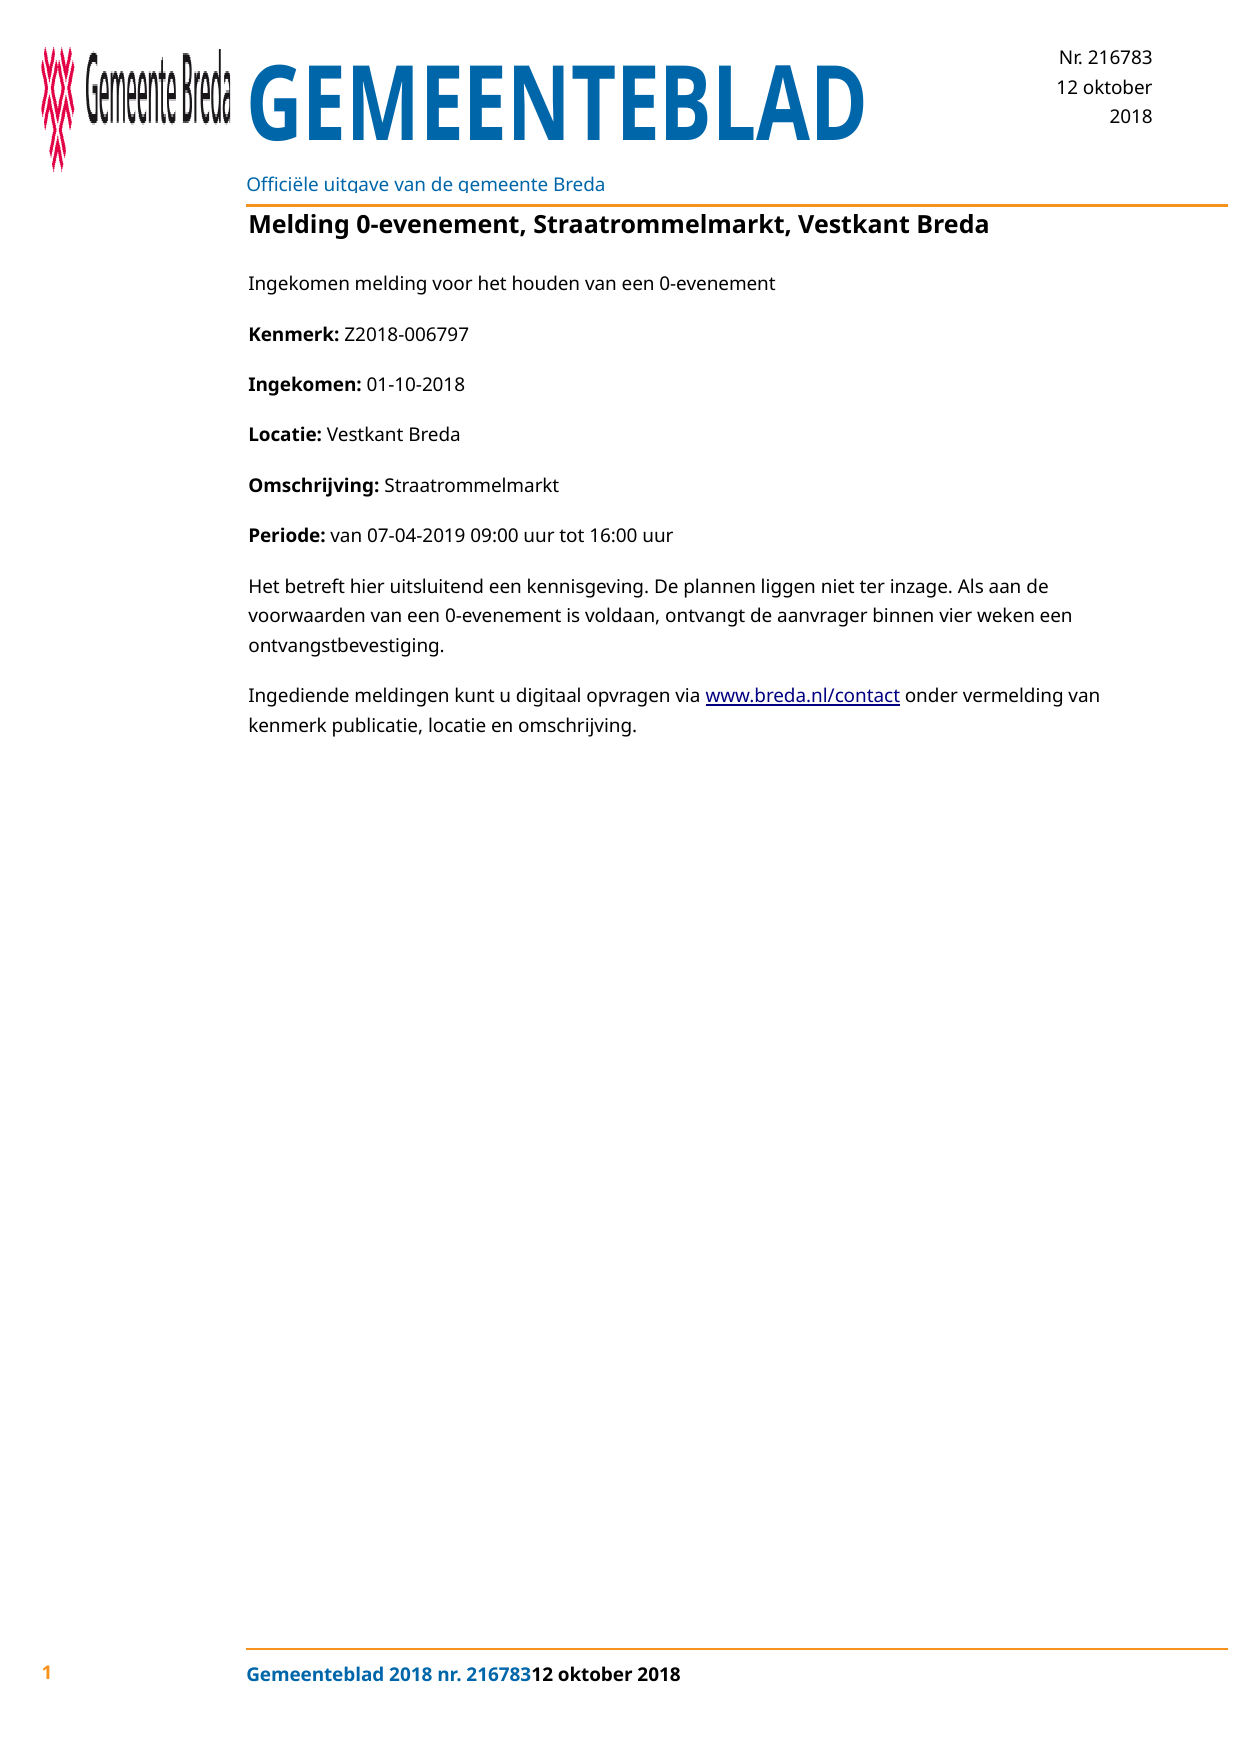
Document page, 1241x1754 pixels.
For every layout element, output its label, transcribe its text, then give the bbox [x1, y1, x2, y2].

text Locatie: Vestkant Breda [248, 422, 1152, 447]
text Kenmerk: Z2018-006797 [248, 321, 1152, 346]
text Het betreft hier uitsluitend een kennisgeving. De plannen liggen niet ter inzage. Als aan de voorwaarden van een 0-evenement is voldaan, ontvangt de aanvrager binnen vier weken een ontvangstbevestiging. [248, 573, 1152, 658]
text Ingekomen melding voor het houden van een 0-evenement [248, 270, 1152, 296]
text Periode: van 07-04-2019 09:00 uur tot 16:00 uur [248, 522, 1152, 548]
text Omschrijving: Straatrommelmarkt [248, 472, 1152, 498]
text Ingekomen: 01-10-2018 [248, 371, 1152, 397]
text Ingediende meldingen kunt u digitaal opvragen via www.breda.nl/contact onder vermelding van kenmerk publicatie, locatie en omschrijving. [248, 682, 1152, 738]
picture [41, 47, 231, 172]
text Melding 0-evenement, Straatrommelmarkt, Vestkant Breda [248, 207, 1152, 241]
